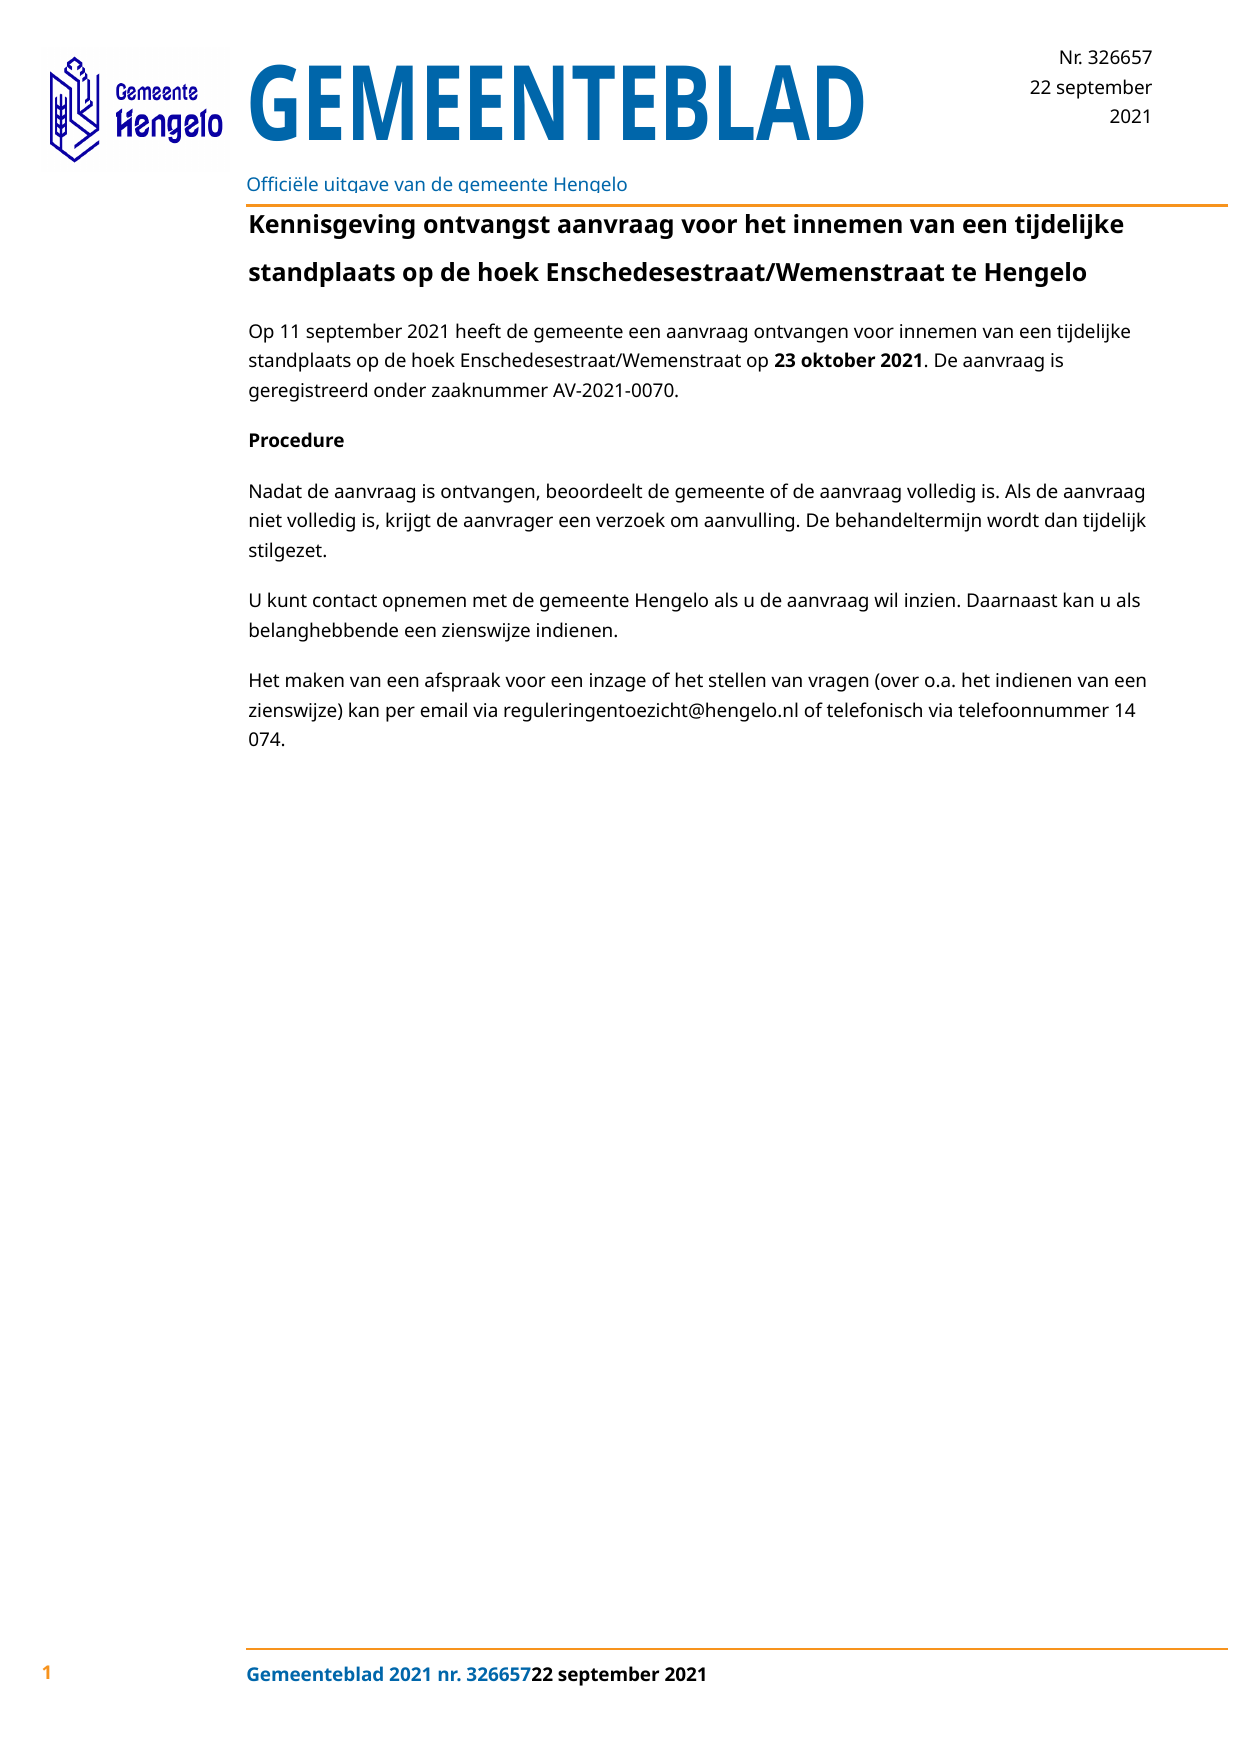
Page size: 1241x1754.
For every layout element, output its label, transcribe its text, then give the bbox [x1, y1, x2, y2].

text Kennisgeving ontvangst aanvraag voor het innemen van een tijdelijke standplaats op de hoek Enschedesestraat/Wemenstraat te Hengelo [248, 207, 1152, 288]
text Nadat de aanvraag is ontvangen, beoordeelt de gemeente of de aanvraag volledig is. Als de aanvraag niet volledig is, krijgt de aanvrager een verzoek om aanvulling. De behandeltermijn wordt dan tijdelijk stilgezet. [248, 478, 1152, 563]
text Procedure [248, 427, 1152, 453]
text Het maken van een afspraak voor een inzage of het stellen van vragen (over o.a. het indienen van een zienswijze) kan per email via reguleringentoezicht@hengelo.nl of telefonisch via telefoonnummer 14 074. [248, 667, 1152, 752]
text U kunt contact opnemen met de gemeente Hengelo als u de aanvraag wil inzien. Daarnaast kan u als belanghebbende een zienswijze indienen. [248, 587, 1152, 643]
text Op 11 september 2021 heeft de gemeente een aanvraag ontvangen voor innemen van een tijdelijke standplaats op de hoek Enschedesestraat/Wemenstraat op 23 oktober 2021. De aanvraag is geregistreerd onder zaaknummer AV-2021-0070. [248, 318, 1152, 403]
picture [41, 47, 231, 172]
